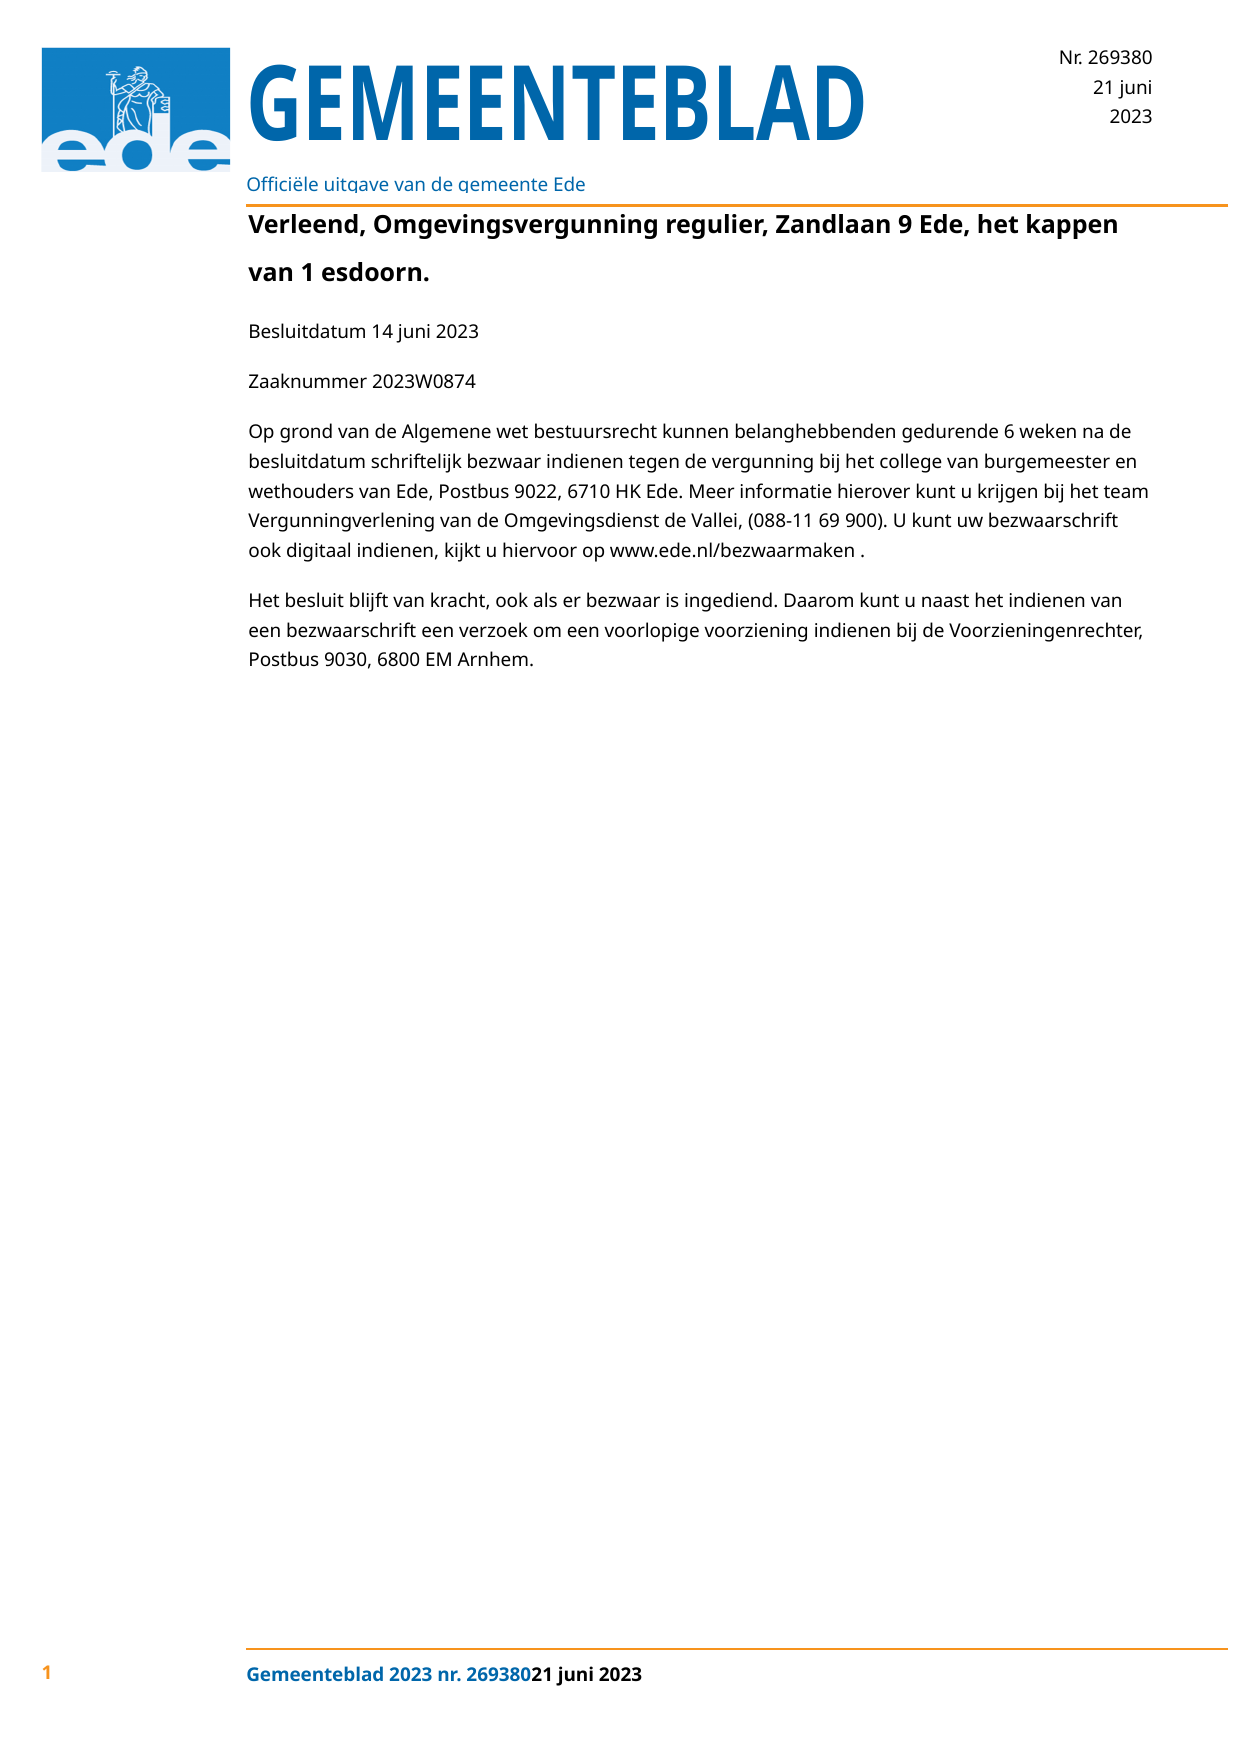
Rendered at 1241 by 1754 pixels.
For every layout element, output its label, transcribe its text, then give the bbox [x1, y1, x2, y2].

text Besluitdatum 14 juni 2023 [248, 318, 1152, 344]
text Het besluit blijft van kracht, ook als er bezwaar is ingediend. Daarom kunt u naast het indienen van een bezwaarschrift een verzoek om een voorlopige voorziening indienen bij de Voorzieningenrechter, Postbus 9030, 6800 EM Arnhem. [248, 587, 1152, 672]
text Zaaknummer 2023W0874 [248, 368, 1152, 394]
text Verleend, Omgevingsvergunning regulier, Zandlaan 9 Ede, het kappen van 1 esdoorn. [248, 207, 1152, 288]
text Op grond van de Algemene wet bestuursrecht kunnen belanghebbenden gedurende 6 weken na de besluitdatum schriftelijk bezwaar indienen tegen de vergunning bij het college van burgemeester en wethouders van Ede, Postbus 9022, 6710 HK Ede. Meer informatie hierover kunt u krijgen bij het team Vergunningverlening van de Omgevingsdienst de Vallei, (088-11 69 900). U kunt uw bezwaarschrift ook digitaal indienen, kijkt u hiervoor op www.ede.nl/bezwaarmaken . [248, 419, 1152, 563]
picture [41, 47, 231, 172]
